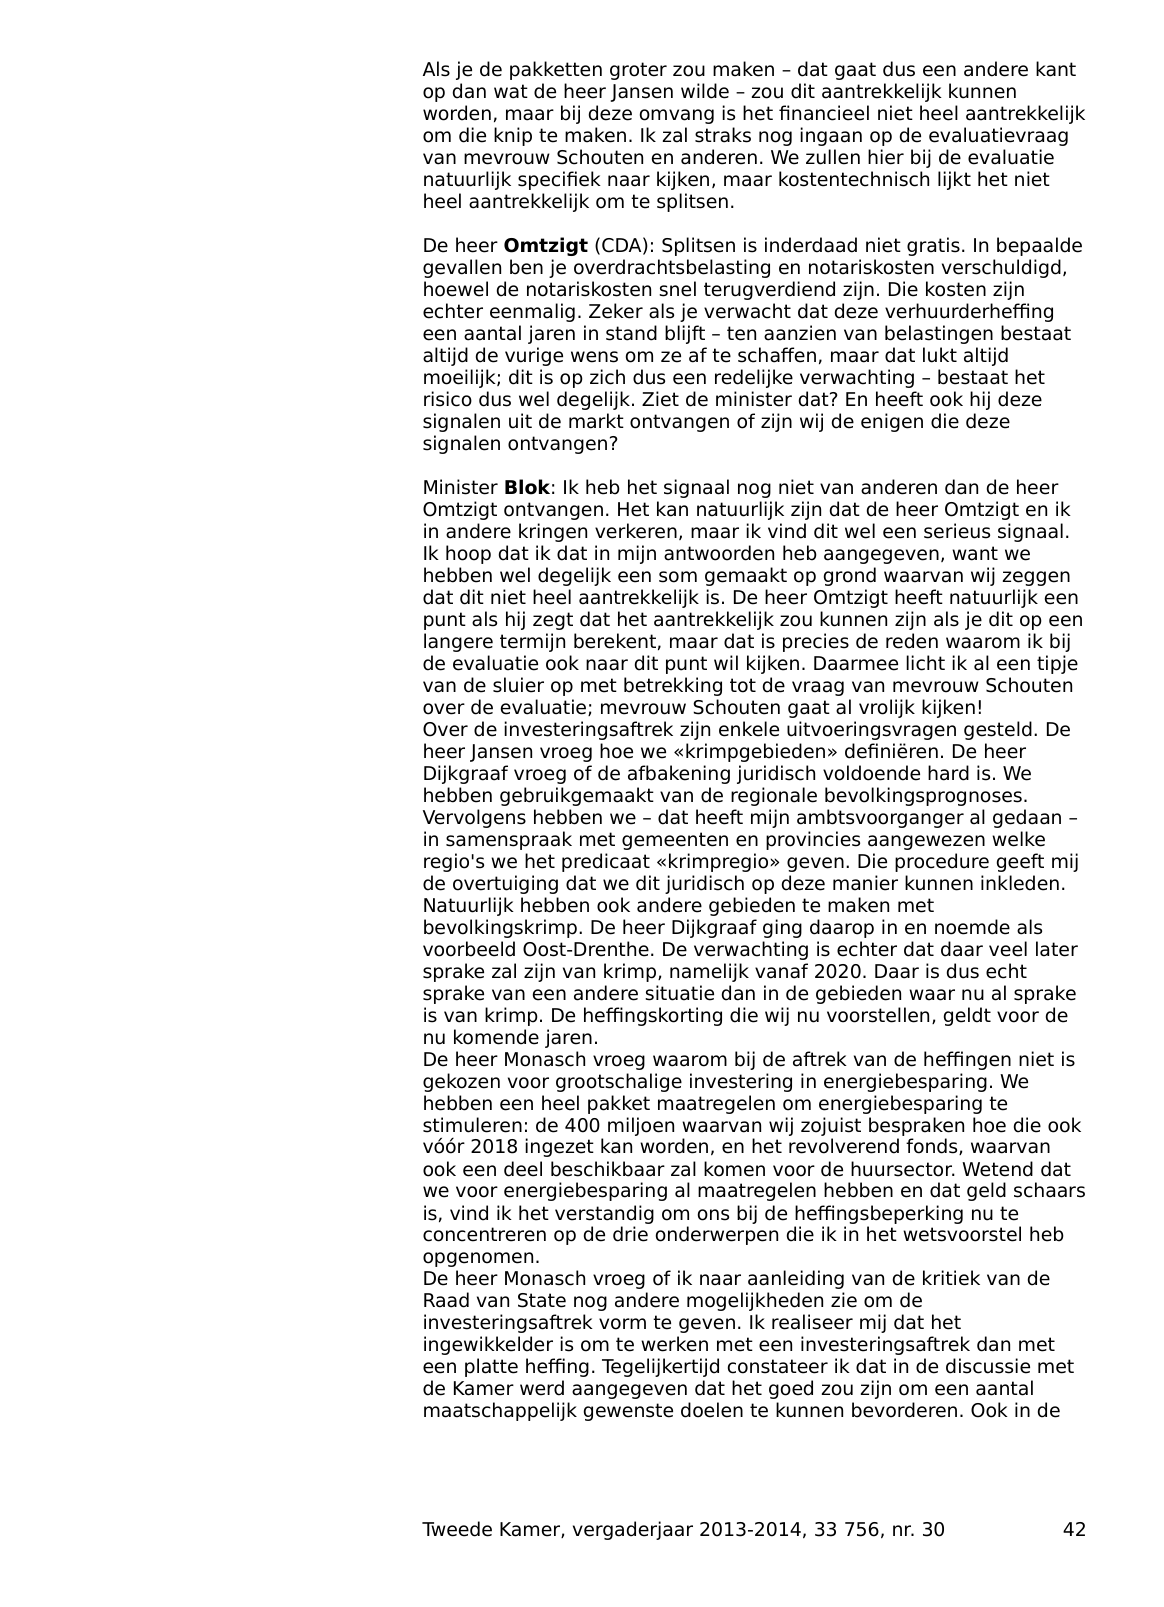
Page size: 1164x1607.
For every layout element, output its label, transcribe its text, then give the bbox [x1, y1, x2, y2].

text De heer Omtzigt (CDA): Splitsen is inderdaad niet gratis. In bepaalde gevallen ben je overdrachtsbelasting en notariskosten verschuldigd, hoewel de notariskosten snel terugverdiend zijn. Die kosten zijn echter eenmalig. Zeker als je verwacht dat deze verhuurderheffing een aantal jaren in stand blijft – ten aanzien van belastingen bestaat altijd de vurige wens om ze af te schaffen, maar dat lukt altijd moeilijk; dit is op zich dus een redelijke verwachting – bestaat het risico dus wel degelijk. Ziet de minister dat? En heeft ook hij deze signalen uit de markt ontvangen of zijn wij de enigen die deze signalen ontvangen? [422, 235, 1087, 455]
text Minister Blok: Ik heb het signaal nog niet van anderen dan de heer Omtzigt ontvangen. Het kan natuurlijk zijn dat de heer Omtzigt en ik in andere kringen verkeren, maar ik vind dit wel een serieus signaal. Ik hoop dat ik dat in mijn antwoorden heb aangegeven, want we hebben wel degelijk een som gemaakt op grond waarvan wij zeggen dat dit niet heel aantrekkelijk is. De heer Omtzigt heeft natuurlijk een punt als hij zegt dat het aantrekkelijk zou kunnen zijn als je dit op een langere termijn berekent, maar dat is precies de reden waarom ik bij de evaluatie ook naar dit punt wil kijken. Daarmee licht ik al een tipje van de sluier op met betrekking tot de vraag van mevrouw Schouten over de evaluatie; mevrouw Schouten gaat al vrolijk kijken! [422, 477, 1087, 719]
text De heer Monasch vroeg waarom bij de aftrek van de heffingen niet is gekozen voor grootschalige investering in energiebesparing. We hebben een heel pakket maatregelen om energiebesparing te stimuleren: de 400 miljoen waarvan wij zojuist bespraken hoe die ook vóór 2018 ingezet kan worden, en het revolverend fonds, waarvan ook een deel beschikbaar zal komen voor de huursector. Wetend dat we voor energiebesparing al maatregelen hebben en dat geld schaars is, vind ik het verstandig om ons bij de heffingsbeperking nu te concentreren op de drie onderwerpen die ik in het wetsvoorstel heb opgenomen. [422, 1048, 1087, 1268]
text De heer Monasch vroeg of ik naar aanleiding van de kritiek van de Raad van State nog andere mogelijkheden zie om de investeringsaftrek vorm te geven. Ik realiseer mij dat het ingewikkelder is om te werken met een investeringsaftrek dan met een platte heffing. Tegelijkertijd constateer ik dat in de discussie met de Kamer werd aangegeven dat het goed zou zijn om een aantal maatschappelijk gewenste doelen te kunnen bevorderen. Ook in de [422, 1268, 1087, 1422]
text Over de investeringsaftrek zijn enkele uitvoeringsvragen gesteld. De heer Jansen vroeg hoe we «krimpgebieden» definiëren. De heer Dijkgraaf vroeg of de afbakening juridisch voldoende hard is. We hebben gebruikgemaakt van de regionale bevolkingsprognoses. Vervolgens hebben we – dat heeft mijn ambtsvoorganger al gedaan – in samenspraak met gemeenten en provincies aangewezen welke regio's we het predicaat «krimpregio» geven. Die procedure geeft mij de overtuiging dat we dit juridisch op deze manier kunnen inkleden. Natuurlijk hebben ook andere gebieden te maken met bevolkingskrimp. De heer Dijkgraaf ging daarop in en noemde als voorbeeld Oost-Drenthe. De verwachting is echter dat daar veel later sprake zal zijn van krimp, namelijk vanaf 2020. Daar is dus echt sprake van een andere situatie dan in de gebieden waar nu al sprake is van krimp. De heffingskorting die wij nu voorstellen, geldt voor de nu komende jaren. [422, 719, 1087, 1048]
text Als je de pakketten groter zou maken – dat gaat dus een andere kant op dan wat de heer Jansen wilde – zou dit aantrekkelijk kunnen worden, maar bij deze omvang is het financieel niet heel aantrekkelijk om die knip te maken. Ik zal straks nog ingaan op de evaluatievraag van mevrouw Schouten en anderen. We zullen hier bij de evaluatie natuurlijk specifiek naar kijken, maar kostentechnisch lijkt het niet heel aantrekkelijk om te splitsen. [422, 59, 1087, 213]
